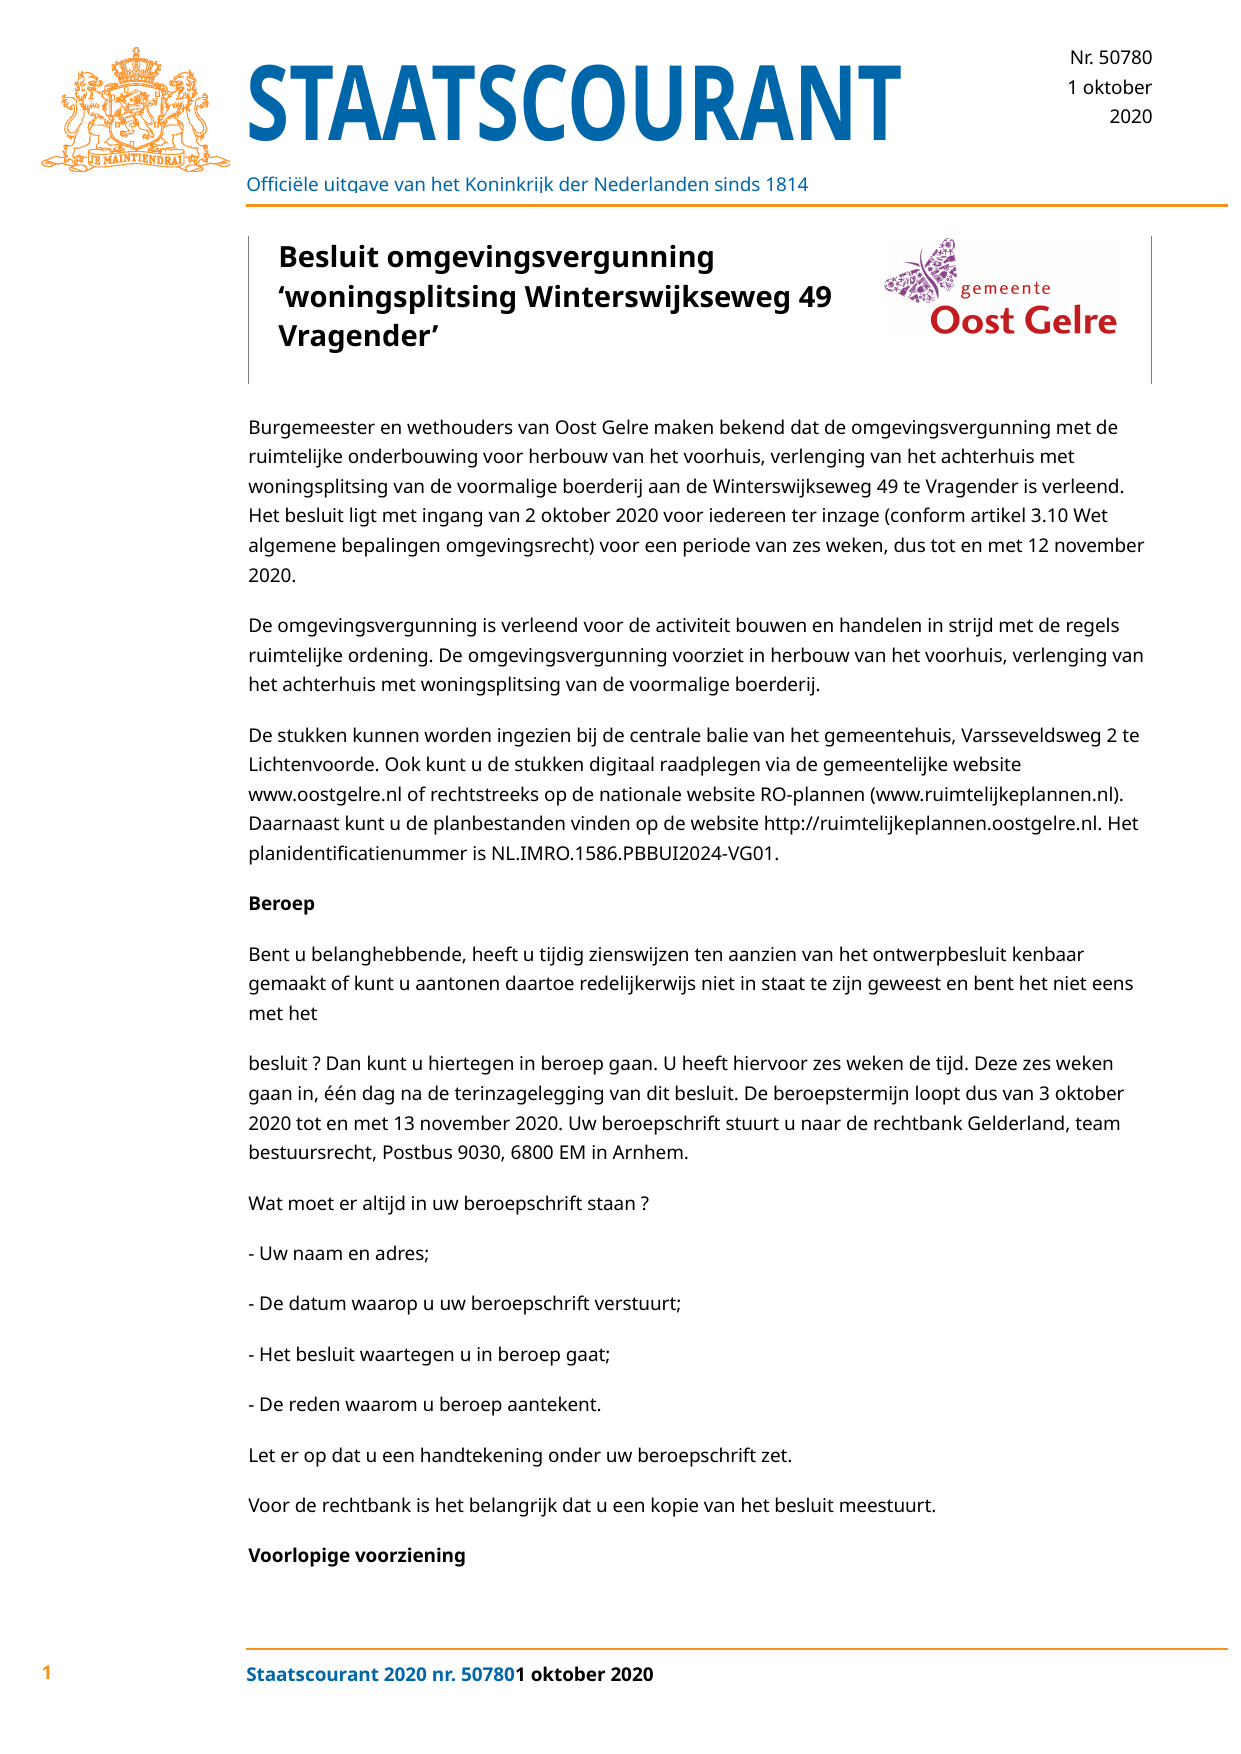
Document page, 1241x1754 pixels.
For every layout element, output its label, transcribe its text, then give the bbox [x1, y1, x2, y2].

text Voor de rechtbank is het belangrijk dat u een kopie van het besluit meestuurt. [248, 1492, 1152, 1518]
picture [41, 47, 231, 172]
text - De datum waarop u uw beroepschrift verstuurt; [248, 1291, 1152, 1316]
text Burgemeester en wethouders van Oost Gelre maken bekend dat de omgevingsvergunning met de ruimtelijke onderbouwing voor herbouw van het voorhuis, verlenging van het achterhuis met woningsplitsing van de voormalige boerderij aan de Winterswijkseweg 49 te Vragender is verleend. Het besluit ligt met ingang van 2 oktober 2020 voor iedereen ter inzage (conform artikel 3.10 Wet algemene bepalingen omgevingsrecht) voor een periode van zes weken, dus tot en met 12 november 2020. [248, 414, 1152, 588]
text - Het besluit waartegen u in beroep gaat; [248, 1341, 1152, 1367]
picture [882, 236, 1119, 336]
text Wat moet er altijd in uw beroepschrift staan ? [248, 1190, 1152, 1216]
text Beroep [248, 891, 1152, 916]
text Let er op dat u een handtekening onder uw beroepschrift zet. [248, 1442, 1152, 1468]
text - Uw naam en adres; [248, 1240, 1152, 1266]
text besluit ? Dan kunt u hiertegen in beroep gaan. U heeft hiervoor zes weken de tijd. Deze zes weken gaan in, één dag na de terinzagelegging van dit besluit. De beroepstermijn loopt dus van 3 oktober 2020 tot en met 13 november 2020. Uw beroepschrift stuurt u naar de rechtbank Gelderland, team bestuursrecht, Postbus 9030, 6800 EM in Arnhem. [248, 1051, 1152, 1165]
text - De reden waarom u beroep aantekent. [248, 1391, 1152, 1417]
text Voorlopige voorziening [248, 1543, 1152, 1568]
table_header [850, 236, 1151, 384]
text Bent u belanghebbende, heeft u tijdig zienswijzen ten aanzien van het ontwerpbesluit kenbaar gemaakt of kunt u aantonen daartoe redelijkerwijs niet in staat te zijn geweest en bent het niet eens met het [248, 941, 1152, 1026]
table_header Besluit omgevingsvergunning ‘woningsplitsing Winterswijkseweg 49 Vragender’ [249, 236, 850, 384]
text De omgevingsvergunning is verleend voor de activiteit bouwen en handelen in strijd met de regels ruimtelijke ordening. De omgevingsvergunning voorziet in herbouw van het voorhuis, verlenging van het achterhuis met woningsplitsing van de voormalige boerderij. [248, 612, 1152, 697]
text De stukken kunnen worden ingezien bij de centrale balie van het gemeentehuis, Varsseveldsweg 2 te Lichtenvoorde. Ook kunt u de stukken digitaal raadplegen via de gemeentelijke website www.oostgelre.nl of rechtstreeks op de nationale website RO-plannen (www.ruimtelijkeplannen.nl). Daarnaast kunt u de planbestanden vinden op de website http://ruimtelijkeplannen.oostgelre.nl. Het planidentificatienummer is NL.IMRO.1586.PBBUI2024-VG01. [248, 722, 1152, 866]
